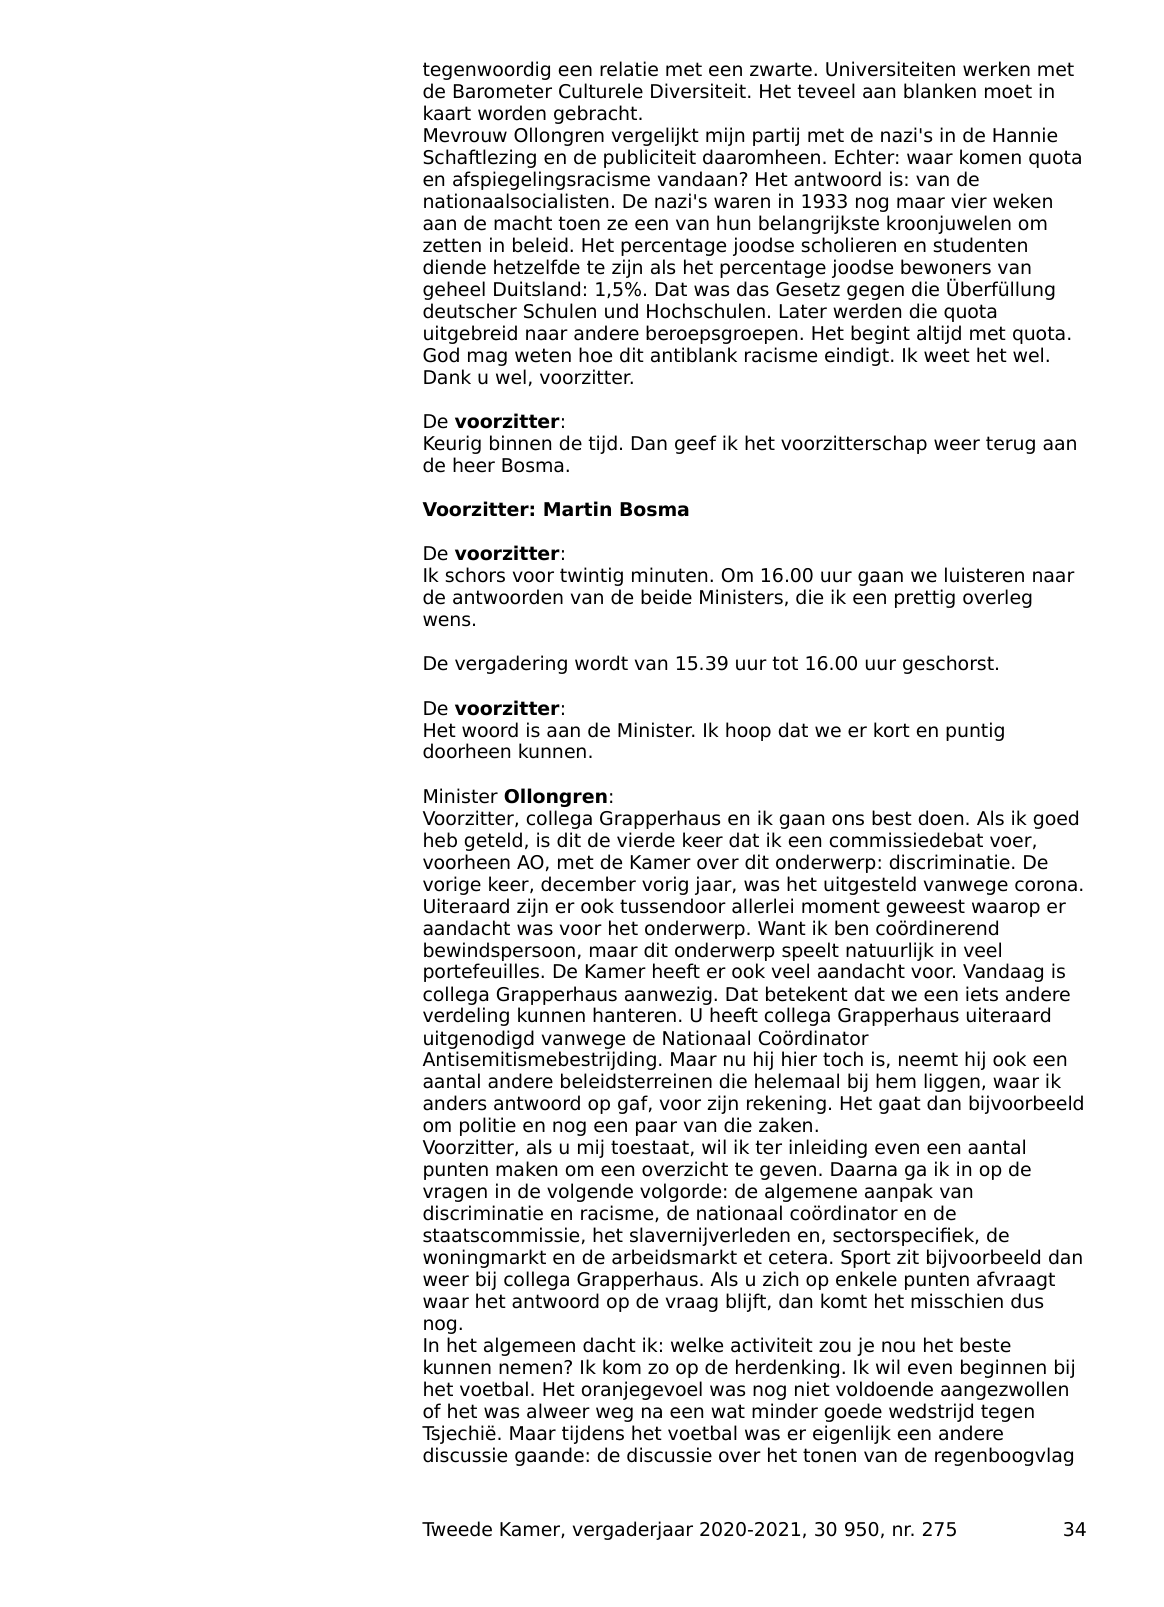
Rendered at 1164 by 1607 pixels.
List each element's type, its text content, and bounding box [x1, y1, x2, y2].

text Dank u wel, voorzitter. [422, 367, 1087, 389]
text Het woord is aan de Minister. Ik hoop dat we er kort en puntig doorheen kunnen. [422, 719, 1087, 763]
text Minister Ollongren: [422, 786, 1087, 808]
text De voorzitter: [422, 411, 1087, 433]
text In het algemeen dacht ik: welke activiteit zou je nou het beste kunnen nemen? Ik kom zo op de herdenking. Ik wil even beginnen bij het voetbal. Het oranjegevoel was nog niet voldoende aangezwollen of het was alweer weg na een wat minder goede wedstrijd tegen Tsjechië. Maar tijdens het voetbal was er eigenlijk een andere discussie gaande: de discussie over het tonen van de regenboogvlag [422, 1335, 1087, 1467]
text Ik schors voor twintig minuten. Om 16.00 uur gaan we luisteren naar de antwoorden van de beide Ministers, die ik een prettig overleg wens. [422, 565, 1087, 631]
text Voorzitter, als u mij toestaat, wil ik ter inleiding even een aantal punten maken om een overzicht te geven. Daarna ga ik in op de vragen in de volgende volgorde: de algemene aanpak van discriminatie en racisme, de nationaal coördinator en de staatscommissie, het slavernijverleden en, sectorspecifiek, de woningmarkt en de arbeidsmarkt et cetera. Sport zit bijvoorbeeld dan weer bij collega Grapperhaus. Als u zich op enkele punten afvraagt waar het antwoord op de vraag blijft, dan komt het misschien dus nog. [422, 1137, 1087, 1335]
text Mevrouw Ollongren vergelijkt mijn partij met de nazi's in de Hannie Schaftlezing en de publiciteit daaromheen. Echter: waar komen quota en afspiegelingsracisme vandaan? Het antwoord is: van de nationaalsocialisten. De nazi's waren in 1933 nog maar vier weken aan de macht toen ze een van hun belangrijkste kroonjuwelen om zetten in beleid. Het percentage joodse scholieren en studenten diende hetzelfde te zijn als het percentage joodse bewoners van geheel Duitsland: 1,5%. Dat was das Gesetz gegen die Überfüllung deutscher Schulen und Hochschulen. Later werden die quota uitgebreid naar andere beroepsgroepen. Het begint altijd met quota. God mag weten hoe dit antiblank racisme eindigt. Ik weet het wel. [422, 125, 1087, 367]
text De voorzitter: [422, 697, 1087, 719]
text De voorzitter: [422, 543, 1087, 565]
text Voorzitter, collega Grapperhaus en ik gaan ons best doen. Als ik goed heb geteld, is dit de vierde keer dat ik een commissiedebat voer, voorheen AO, met de Kamer over dit onderwerp: discriminatie. De vorige keer, december vorig jaar, was het uitgesteld vanwege corona. Uiteraard zijn er ook tussendoor allerlei moment geweest waarop er aandacht was voor het onderwerp. Want ik ben coördinerend bewindspersoon, maar dit onderwerp speelt natuurlijk in veel portefeuilles. De Kamer heeft er ook veel aandacht voor. Vandaag is collega Grapperhaus aanwezig. Dat betekent dat we een iets andere verdeling kunnen hanteren. U heeft collega Grapperhaus uiteraard uitgenodigd vanwege de Nationaal Coördinator Antisemitismebestrijding. Maar nu hij hier toch is, neemt hij ook een aantal andere beleidsterreinen die helemaal bij hem liggen, waar ik anders antwoord op gaf, voor zijn rekening. Het gaat dan bijvoorbeeld om politie en nog een paar van die zaken. [422, 808, 1087, 1137]
subtitle Voorzitter: Martin Bosma [422, 499, 1087, 521]
text tegenwoordig een relatie met een zwarte. Universiteiten werken met de Barometer Culturele Diversiteit. Het teveel aan blanken moet in kaart worden gebracht. [422, 59, 1087, 125]
text Keurig binnen de tijd. Dan geef ik het voorzitterschap weer terug aan de heer Bosma. [422, 433, 1087, 477]
text De vergadering wordt van 15.39 uur tot 16.00 uur geschorst. [422, 653, 1087, 675]
